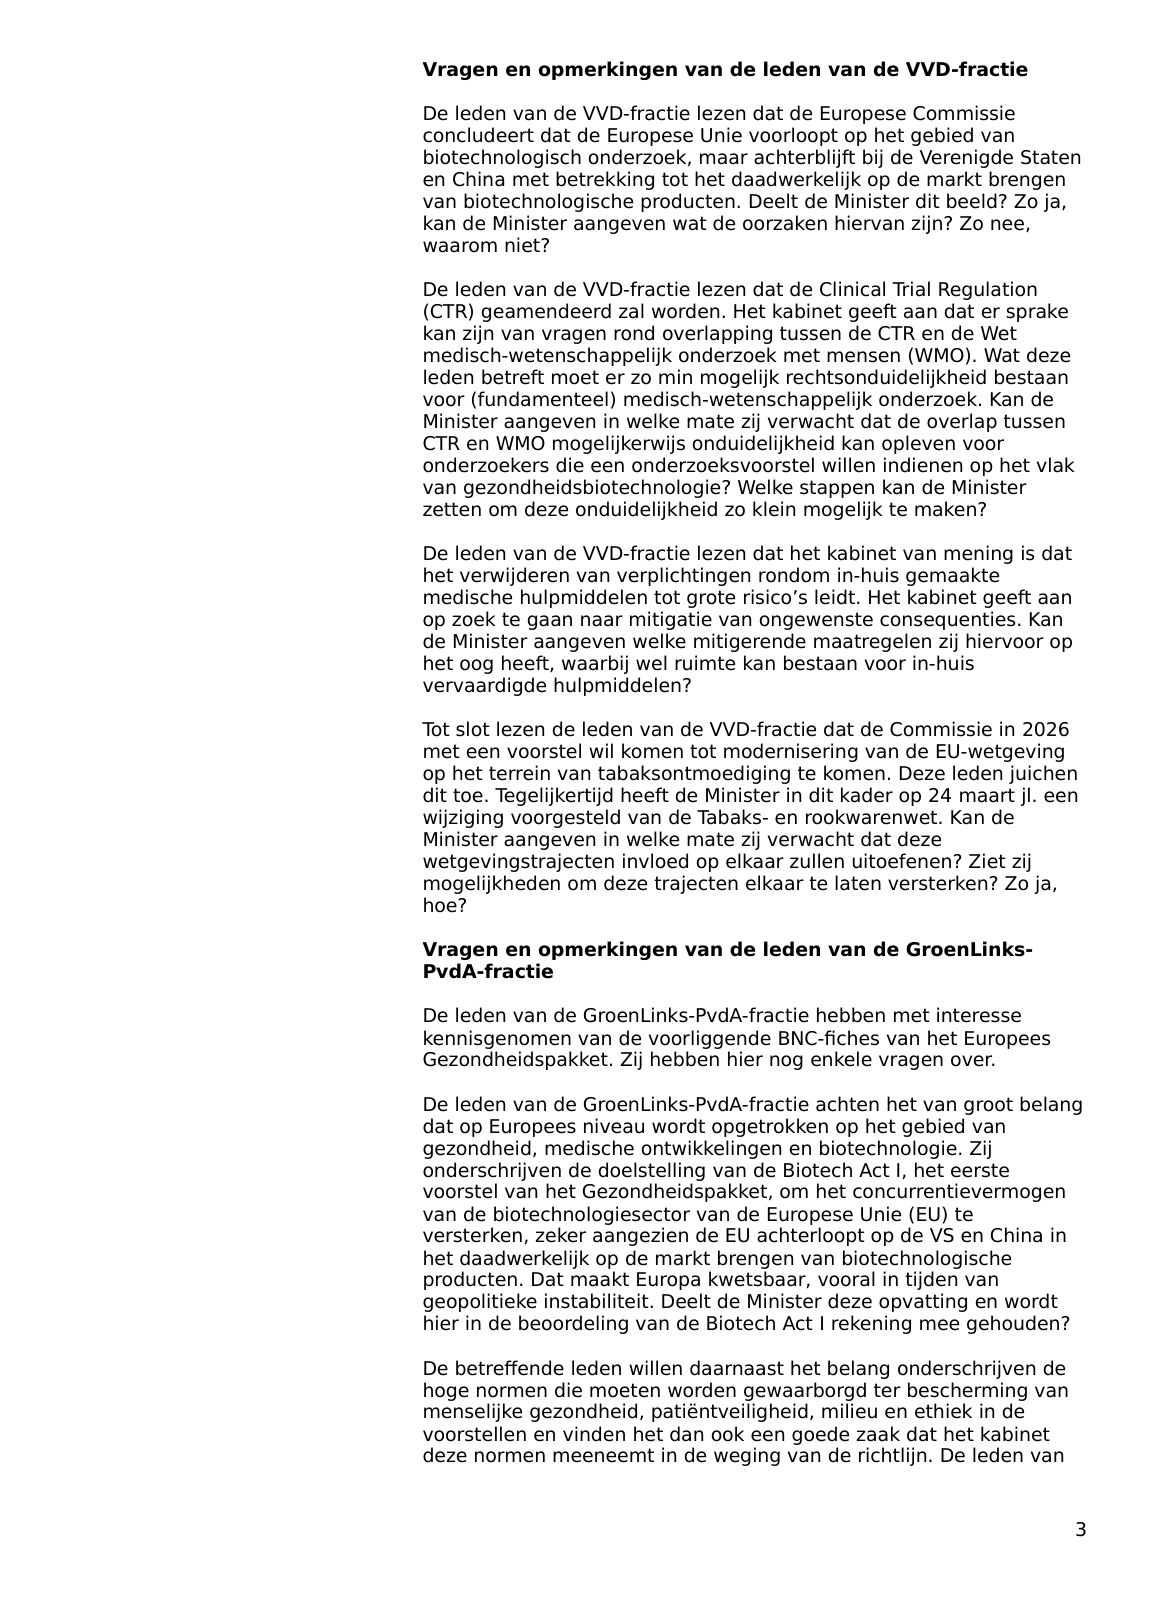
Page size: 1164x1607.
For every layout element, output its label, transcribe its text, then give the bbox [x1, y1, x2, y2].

text De leden van de GroenLinks-PvdA-fractie achten het van groot belang dat op Europees niveau wordt opgetrokken op het gebied van gezondheid, medische ontwikkelingen en biotechnologie. Zij onderschrijven de doelstelling van de Biotech Act I, het eerste voorstel van het Gezondheidspakket, om het concurrentievermogen van de biotechnologiesector van de Europese Unie (EU) te versterken, zeker aangezien de EU achterloopt op de VS en China in het daadwerkelijk op de markt brengen van biotechnologische producten. Dat maakt Europa kwetsbaar, vooral in tijden van geopolitieke instabiliteit. Deelt de Minister deze opvatting en wordt hier in de beoordeling van de Biotech Act I rekening mee gehouden? [422, 1093, 1087, 1335]
subtitle Vragen en opmerkingen van de leden van de VVD-fractie [422, 59, 1087, 81]
text De leden van de VVD-fractie lezen dat de Clinical Trial Regulation (CTR) geamendeerd zal worden. Het kabinet geeft aan dat er sprake kan zijn van vragen rond overlapping tussen de CTR en de Wet medisch-wetenschappelijk onderzoek met mensen (WMO). Wat deze leden betreft moet er zo min mogelijk rechtsonduidelijkheid bestaan voor (fundamenteel) medisch-wetenschappelijk onderzoek. Kan de Minister aangeven in welke mate zij verwacht dat de overlap tussen CTR en WMO mogelijkerwijs onduidelijkheid kan opleven voor onderzoekers die een onderzoeksvoorstel willen indienen op het vlak van gezondheidsbiotechnologie? Welke stappen kan de Minister zetten om deze onduidelijkheid zo klein mogelijk te maken? [422, 279, 1087, 521]
text De leden van de VVD-fractie lezen dat de Europese Commissie concludeert dat de Europese Unie voorloopt op het gebied van biotechnologisch onderzoek, maar achterblijft bij de Verenigde Staten en China met betrekking tot het daadwerkelijk op de markt brengen van biotechnologische producten. Deelt de Minister dit beeld? Zo ja, kan de Minister aangeven wat de oorzaken hiervan zijn? Zo nee, waarom niet? [422, 103, 1087, 257]
subtitle Vragen en opmerkingen van de leden van de GroenLinks-PvdA-fractie [422, 939, 1087, 983]
text De leden van de VVD-fractie lezen dat het kabinet van mening is dat het verwijderen van verplichtingen rondom in-huis gemaakte medische hulpmiddelen tot grote risico’s leidt. Het kabinet geeft aan op zoek te gaan naar mitigatie van ongewenste consequenties. Kan de Minister aangeven welke mitigerende maatregelen zij hiervoor op het oog heeft, waarbij wel ruimte kan bestaan voor in-huis vervaardigde hulpmiddelen? [422, 543, 1087, 697]
text Tot slot lezen de leden van de VVD-fractie dat de Commissie in 2026 met een voorstel wil komen tot modernisering van de EU-wetgeving op het terrein van tabaksontmoediging te komen. Deze leden juichen dit toe. Tegelijkertijd heeft de Minister in dit kader op 24 maart jl. een wijziging voorgesteld van de Tabaks- en rookwarenwet. Kan de Minister aangeven in welke mate zij verwacht dat deze wetgevingstrajecten invloed op elkaar zullen uitoefenen? Ziet zij mogelijkheden om deze trajecten elkaar te laten versterken? Zo ja, hoe? [422, 719, 1087, 917]
text De betreffende leden willen daarnaast het belang onderschrijven de hoge normen die moeten worden gewaarborgd ter bescherming van menselijke gezondheid, patiëntveiligheid, milieu en ethiek in de voorstellen en vinden het dan ook een goede zaak dat het kabinet deze normen meeneemt in de weging van de richtlijn. De leden van [422, 1357, 1087, 1467]
text De leden van de GroenLinks-PvdA-fractie hebben met interesse kennisgenomen van de voorliggende BNC-fiches van het Europees Gezondheidspakket. Zij hebben hier nog enkele vragen over. [422, 1005, 1087, 1071]
